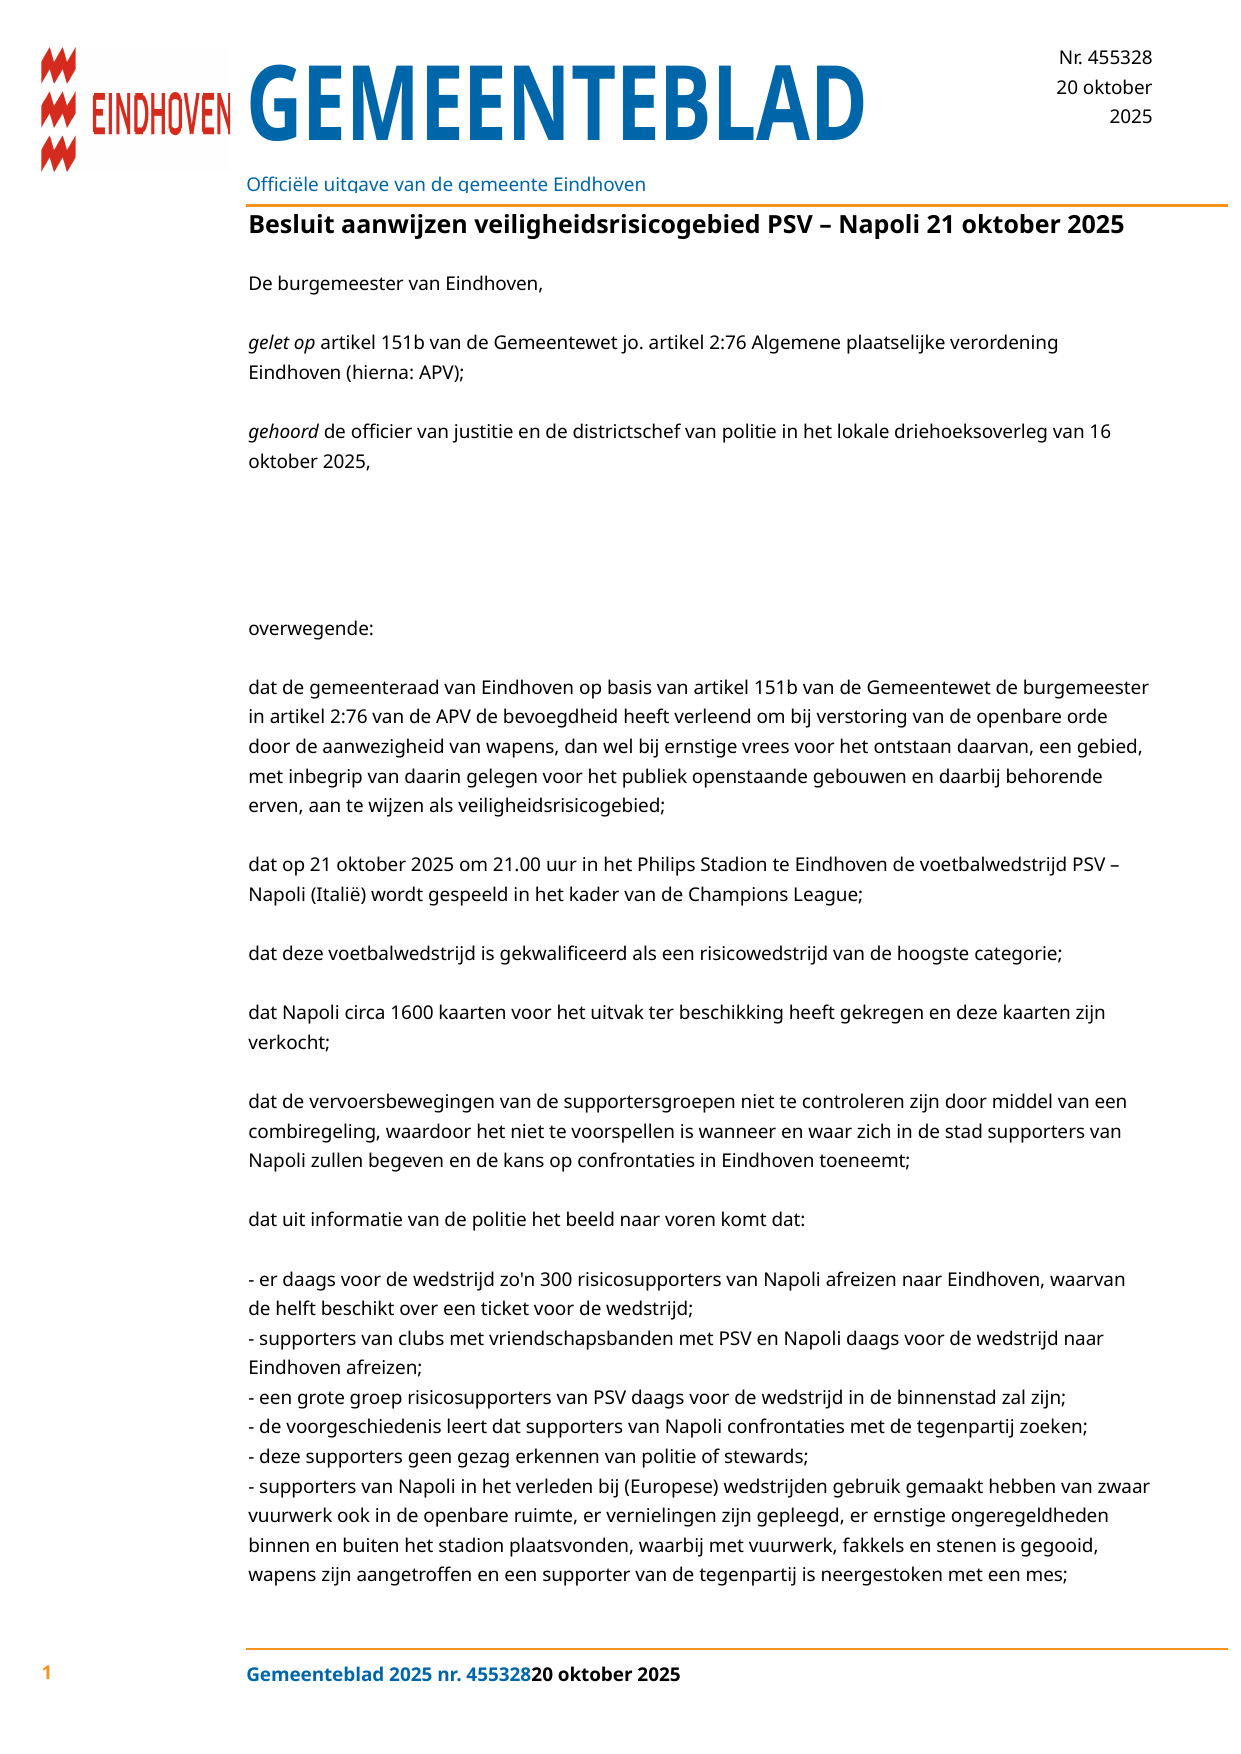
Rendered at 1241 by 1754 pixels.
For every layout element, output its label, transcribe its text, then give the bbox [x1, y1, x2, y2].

text - supporters van Napoli in het verleden bij (Europese) wedstrijden gebruik gemaakt hebben van zwaar vuurwerk ook in de openbare ruimte, er vernielingen zijn gepleegd, er ernstige ongeregeldheden binnen en buiten het stadion plaatsvonden, waarbij met vuurwerk, fakkels en stenen is gegooid, wapens zijn aangetroffen en een supporter van de tegenpartij is neergestoken met een mes; [248, 1473, 1152, 1587]
text - deze supporters geen gezag erkennen van politie of stewards; [248, 1443, 1152, 1469]
text - een grote groep risicosupporters van PSV daags voor de wedstrijd in de binnenstad zal zijn; [248, 1384, 1152, 1410]
text gelet op artikel 151b van de Gemeentewet jo. artikel 2:76 Algemene plaatselijke verordening Eindhoven (hierna: APV); [248, 329, 1152, 385]
text dat uit informatie van de politie het beeld naar voren komt dat: [248, 1207, 1152, 1232]
text - supporters van clubs met vriendschapsbanden met PSV en Napoli daags voor de wedstrijd naar Eindhoven afreizen; [248, 1325, 1152, 1380]
text dat deze voetbalwedstrijd is gekwalificeerd als een risicowedstrijd van de hoogste categorie; [248, 940, 1152, 966]
table_header [248, 556, 1152, 582]
text - de voorgeschiedenis leert dat supporters van Napoli confrontaties met de tegenpartij zoeken; [248, 1414, 1152, 1439]
text overwegende: [248, 615, 1152, 641]
picture [41, 47, 231, 172]
text gehoord de officier van justitie en de districtschef van politie in het lokale driehoeksoverleg van 16 oktober 2025, [248, 418, 1152, 473]
text De burgemeester van Eindhoven, [248, 270, 1152, 296]
text dat op 21 oktober 2025 om 21.00 uur in het Philips Stadion te Eindhoven de voetbalwedstrijd PSV – Napoli (Italië) wordt gespeeld in het kader van de Champions League; [248, 852, 1152, 907]
text Besluit aanwijzen veiligheidsrisicogebied PSV – Napoli 21 oktober 2025 [248, 207, 1152, 241]
text - er daags voor de wedstrijd zo'n 300 risicosupporters van Napoli afreizen naar Eindhoven, waarvan de helft beschikt over een ticket voor de wedstrijd; [248, 1266, 1152, 1321]
text dat de gemeenteraad van Eindhoven op basis van artikel 151b van de Gemeentewet de burgemeester in artikel 2:76 van de APV de bevoegdheid heeft verleend om bij verstoring van de openbare orde door de aanwezigheid van wapens, dan wel bij ernstige vrees voor het ontstaan daarvan, een gebied, met inbegrip van daarin gelegen voor het publiek openstaande gebouwen en daarbij behorende erven, aan te wijzen als veiligheidsrisicogebied; [248, 674, 1152, 818]
text dat de vervoersbewegingen van de supportersgroepen niet te controleren zijn door middel van een combiregeling, waardoor het niet te voorspellen is wanneer en waar zich in de stad supporters van Napoli zullen begeven en de kans op confrontaties in Eindhoven toeneemt; [248, 1088, 1152, 1173]
text dat Napoli circa 1600 kaarten voor het uitvak ter beschikking heeft gekregen en deze kaarten zijn verkocht; [248, 999, 1152, 1055]
